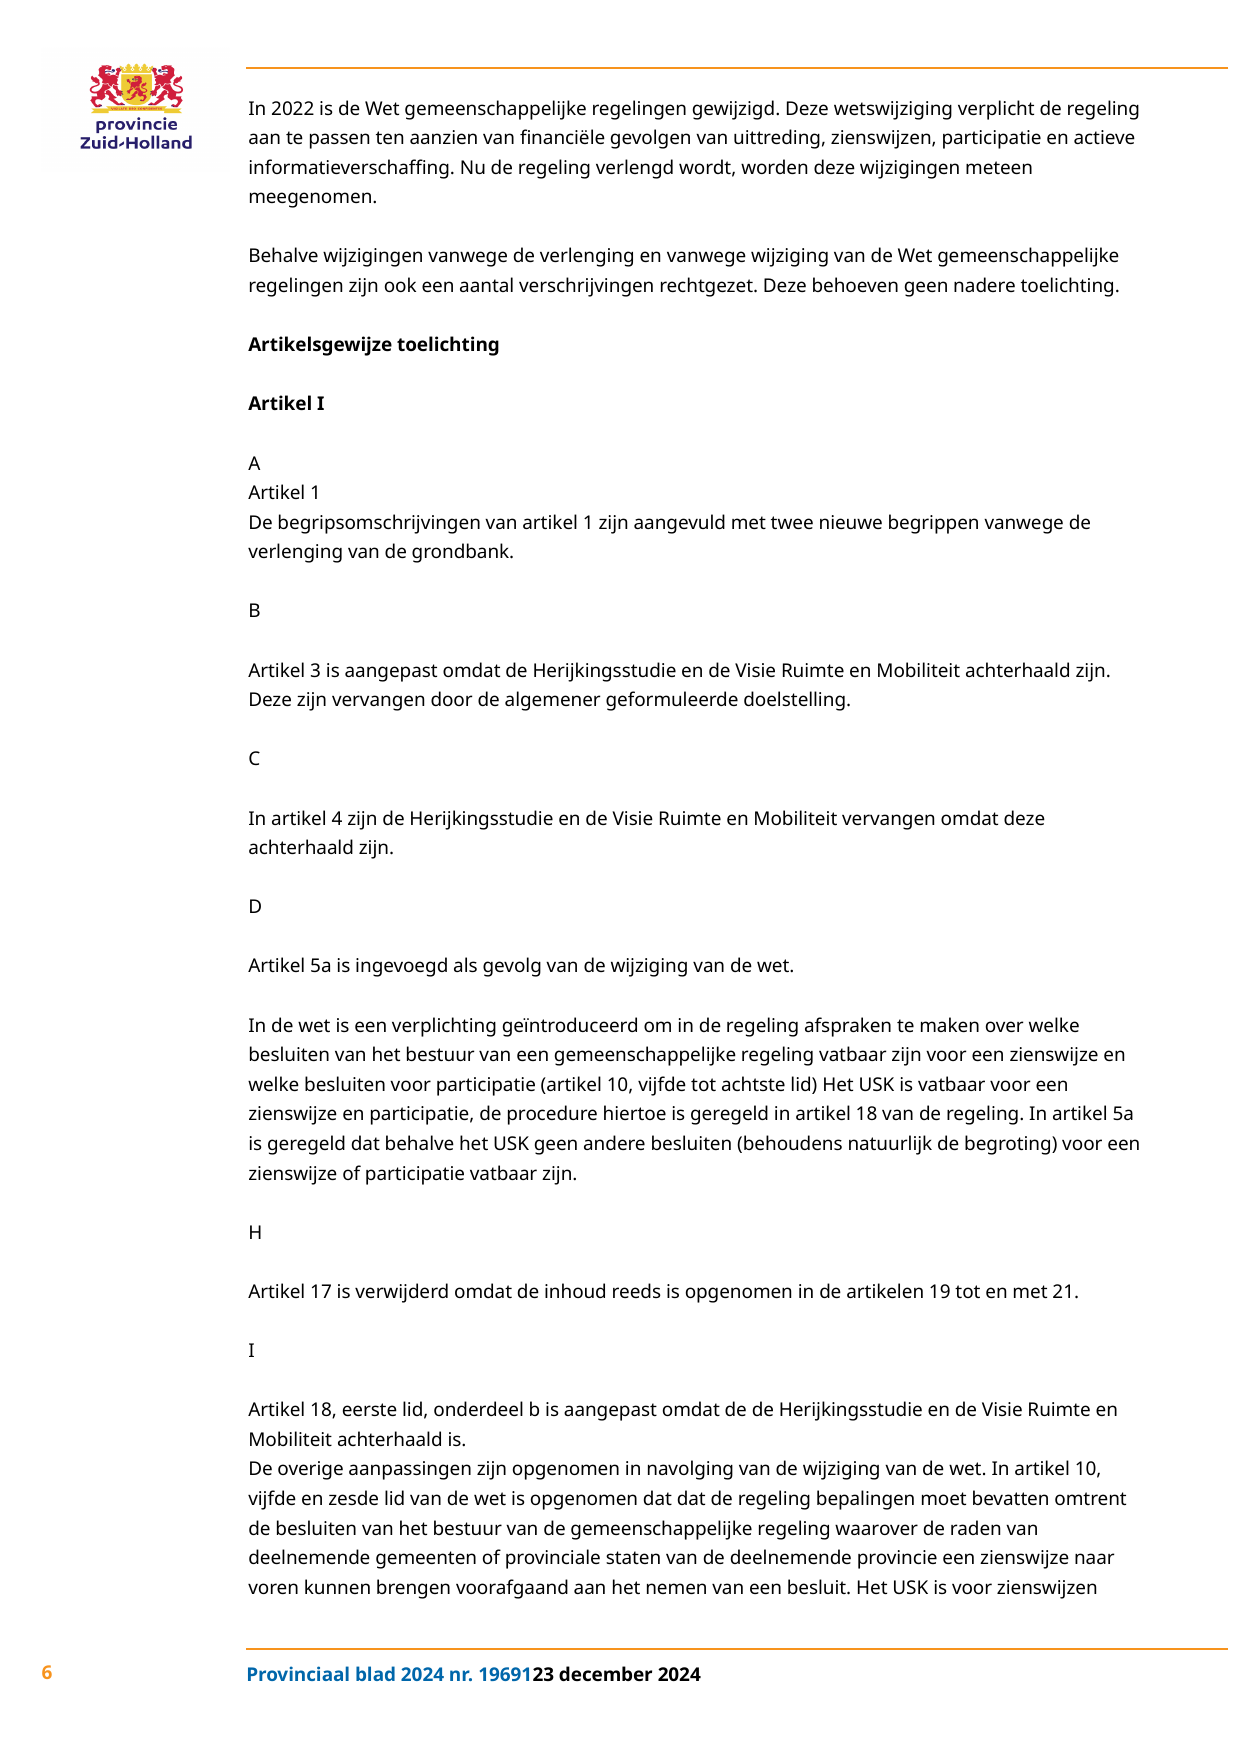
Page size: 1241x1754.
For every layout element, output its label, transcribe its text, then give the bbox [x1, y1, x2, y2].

text In artikel 4 zijn de Herijkingsstudie en de Visie Ruimte en Mobiliteit vervangen omdat deze achterhaald zijn. [248, 805, 1152, 860]
text Behalve wijzigingen vanwege de verlenging en vanwege wijziging van de Wet gemeenschappelijke regelingen zijn ook een aantal verschrijvingen rechtgezet. Deze behoeven geen nadere toelichting. [248, 243, 1152, 298]
text De begripsomschrijvingen van artikel 1 zijn aangevuld met twee nieuwe begrippen vanwege de verlenging van de grondbank. [248, 509, 1152, 564]
text De overige aanpassingen zijn opgenomen in navolging van de wijziging van de wet. In artikel 10, vijfde en zesde lid van de wet is opgenomen dat dat de regeling bepalingen moet bevatten omtrent de besluiten van het bestuur van de gemeenschappelijke regeling waarover de raden van deelnemende gemeenten of provinciale staten van de deelnemende provincie een zienswijze naar voren kunnen brengen voorafgaand aan het nemen van een besluit. Het USK is voor zienswijzen [248, 1456, 1152, 1600]
text D [248, 893, 1152, 919]
text Artikel 3 is aangepast omdat de Herijkingsstudie en de Visie Ruimte en Mobiliteit achterhaald zijn. Deze zijn vervangen door de algemener geformuleerde doelstelling. [248, 657, 1152, 712]
text Artikel 18, eerste lid, onderdeel b is aangepast omdat de de Herijkingsstudie en de Visie Ruimte en Mobiliteit achterhaald is. [248, 1396, 1152, 1452]
text In 2022 is de Wet gemeenschappelijke regelingen gewijzigd. Deze wetswijziging verplicht de regeling aan te passen ten aanzien van financiële gevolgen van uittreding, zienswijzen, participatie en actieve informatieverschaffing. Nu de regeling verlengd wordt, worden deze wijzigingen meteen meegenomen. [248, 95, 1152, 209]
picture [41, 47, 231, 172]
text H [248, 1219, 1152, 1245]
text Artikel 17 is verwijderd omdat de inhoud reeds is opgenomen in de artikelen 19 tot en met 21. [248, 1278, 1152, 1304]
text Artikelsgewijze toelichting [248, 331, 1152, 357]
text A [248, 450, 1152, 476]
text Artikel 1 [248, 479, 1152, 505]
text In de wet is een verplichting geïntroduceerd om in de regeling afspraken te maken over welke besluiten van het bestuur van een gemeenschappelijke regeling vatbaar zijn voor een zienswijze en welke besluiten voor participatie (artikel 10, vijfde tot achtste lid) Het USK is vatbaar voor een zienswijze en participatie, de procedure hiertoe is geregeld in artikel 18 van de regeling. In artikel 5a is geregeld dat behalve het USK geen andere besluiten (behoudens natuurlijk de begroting) voor een zienswijze of participatie vatbaar zijn. [248, 1012, 1152, 1186]
text Artikel 5a is ingevoegd als gevolg van de wijziging van de wet. [248, 953, 1152, 978]
text C [248, 746, 1152, 771]
text Artikel I [248, 391, 1152, 416]
text I [248, 1337, 1152, 1363]
text B [248, 598, 1152, 623]
